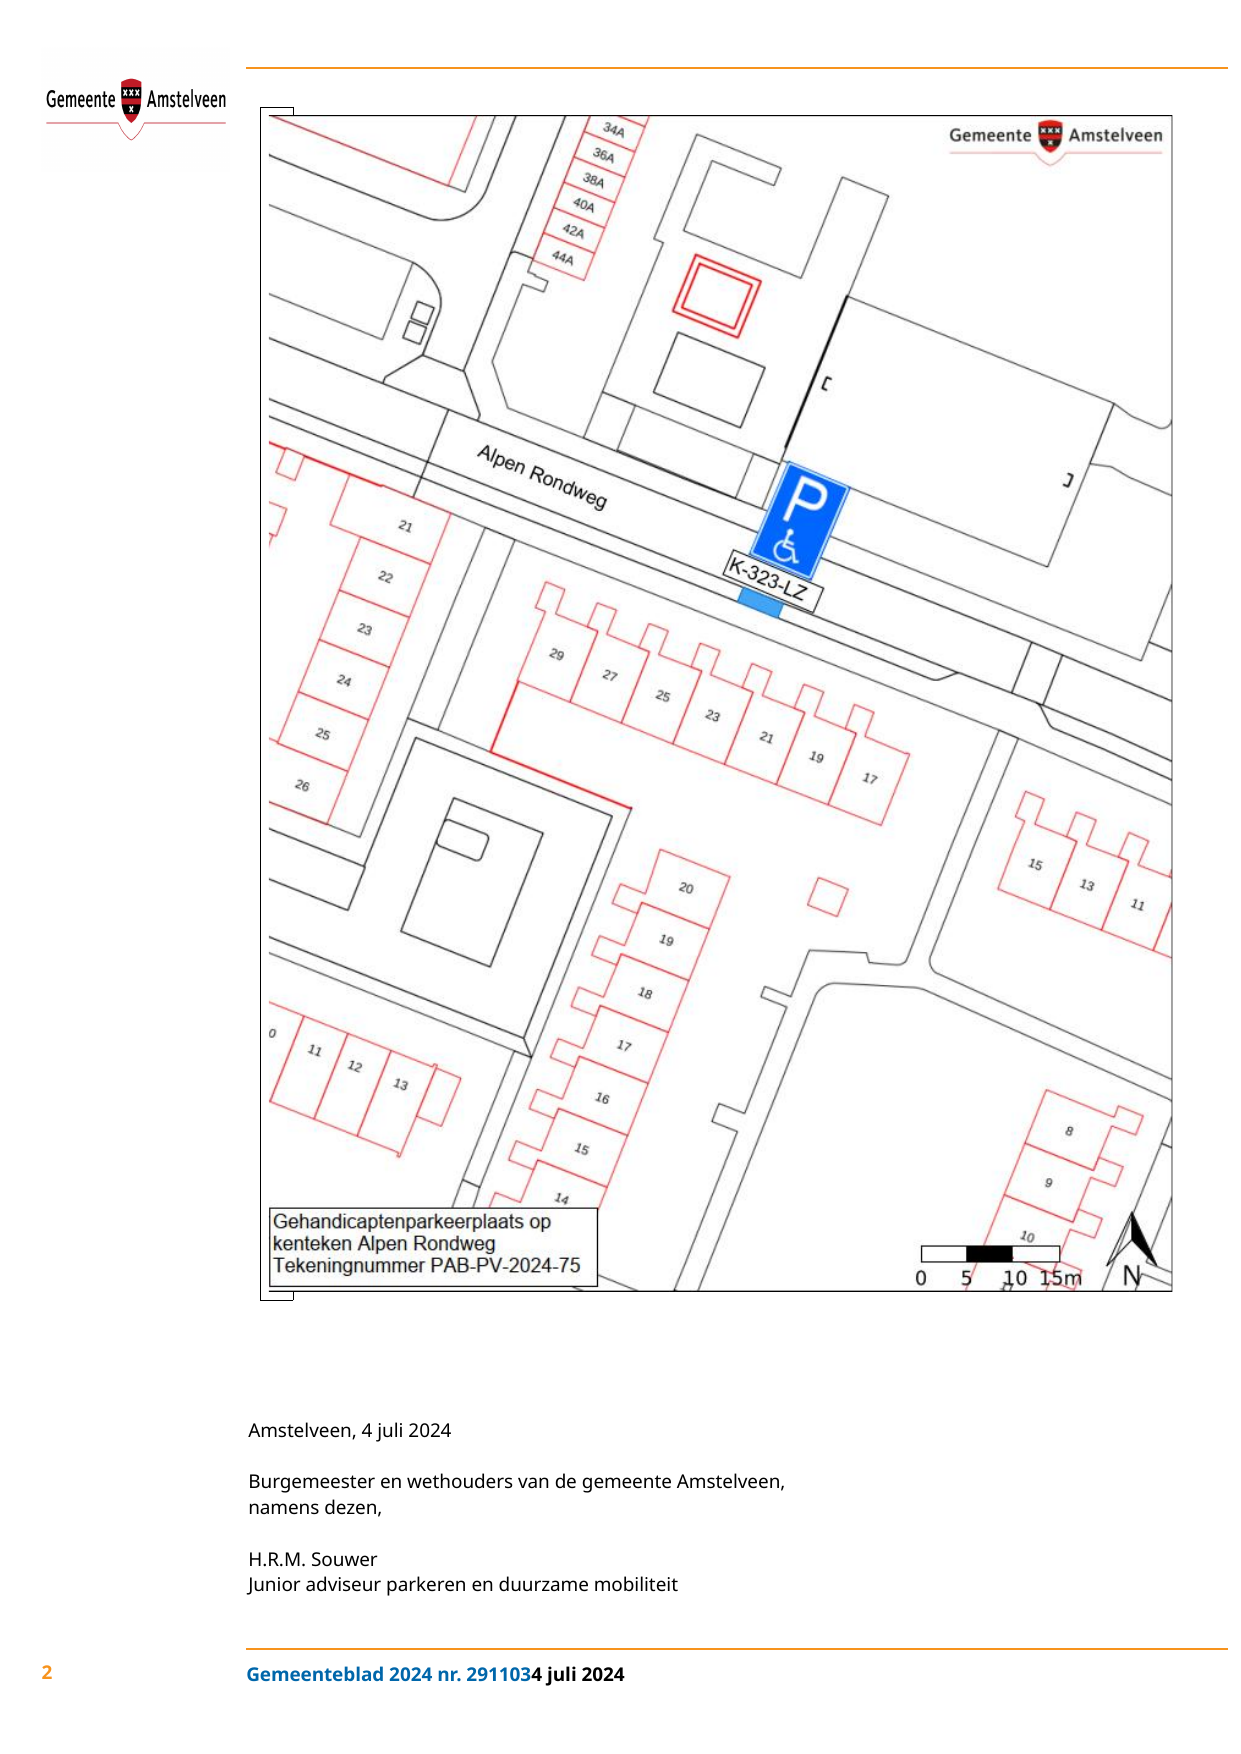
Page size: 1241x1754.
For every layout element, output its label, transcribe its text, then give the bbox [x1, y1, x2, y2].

picture [268, 115, 1173, 1292]
text namens dezen, [248, 1494, 1152, 1520]
text Junior adviseur parkeren en duurzame mobiliteit [248, 1571, 1152, 1597]
text Amstelveen, 4 juli 2024 [248, 1417, 1152, 1443]
text H.R.M. Souwer [248, 1546, 1152, 1571]
picture [41, 47, 231, 172]
text Burgemeester en wethouders van de gemeente Amstelveen, [248, 1468, 1152, 1494]
